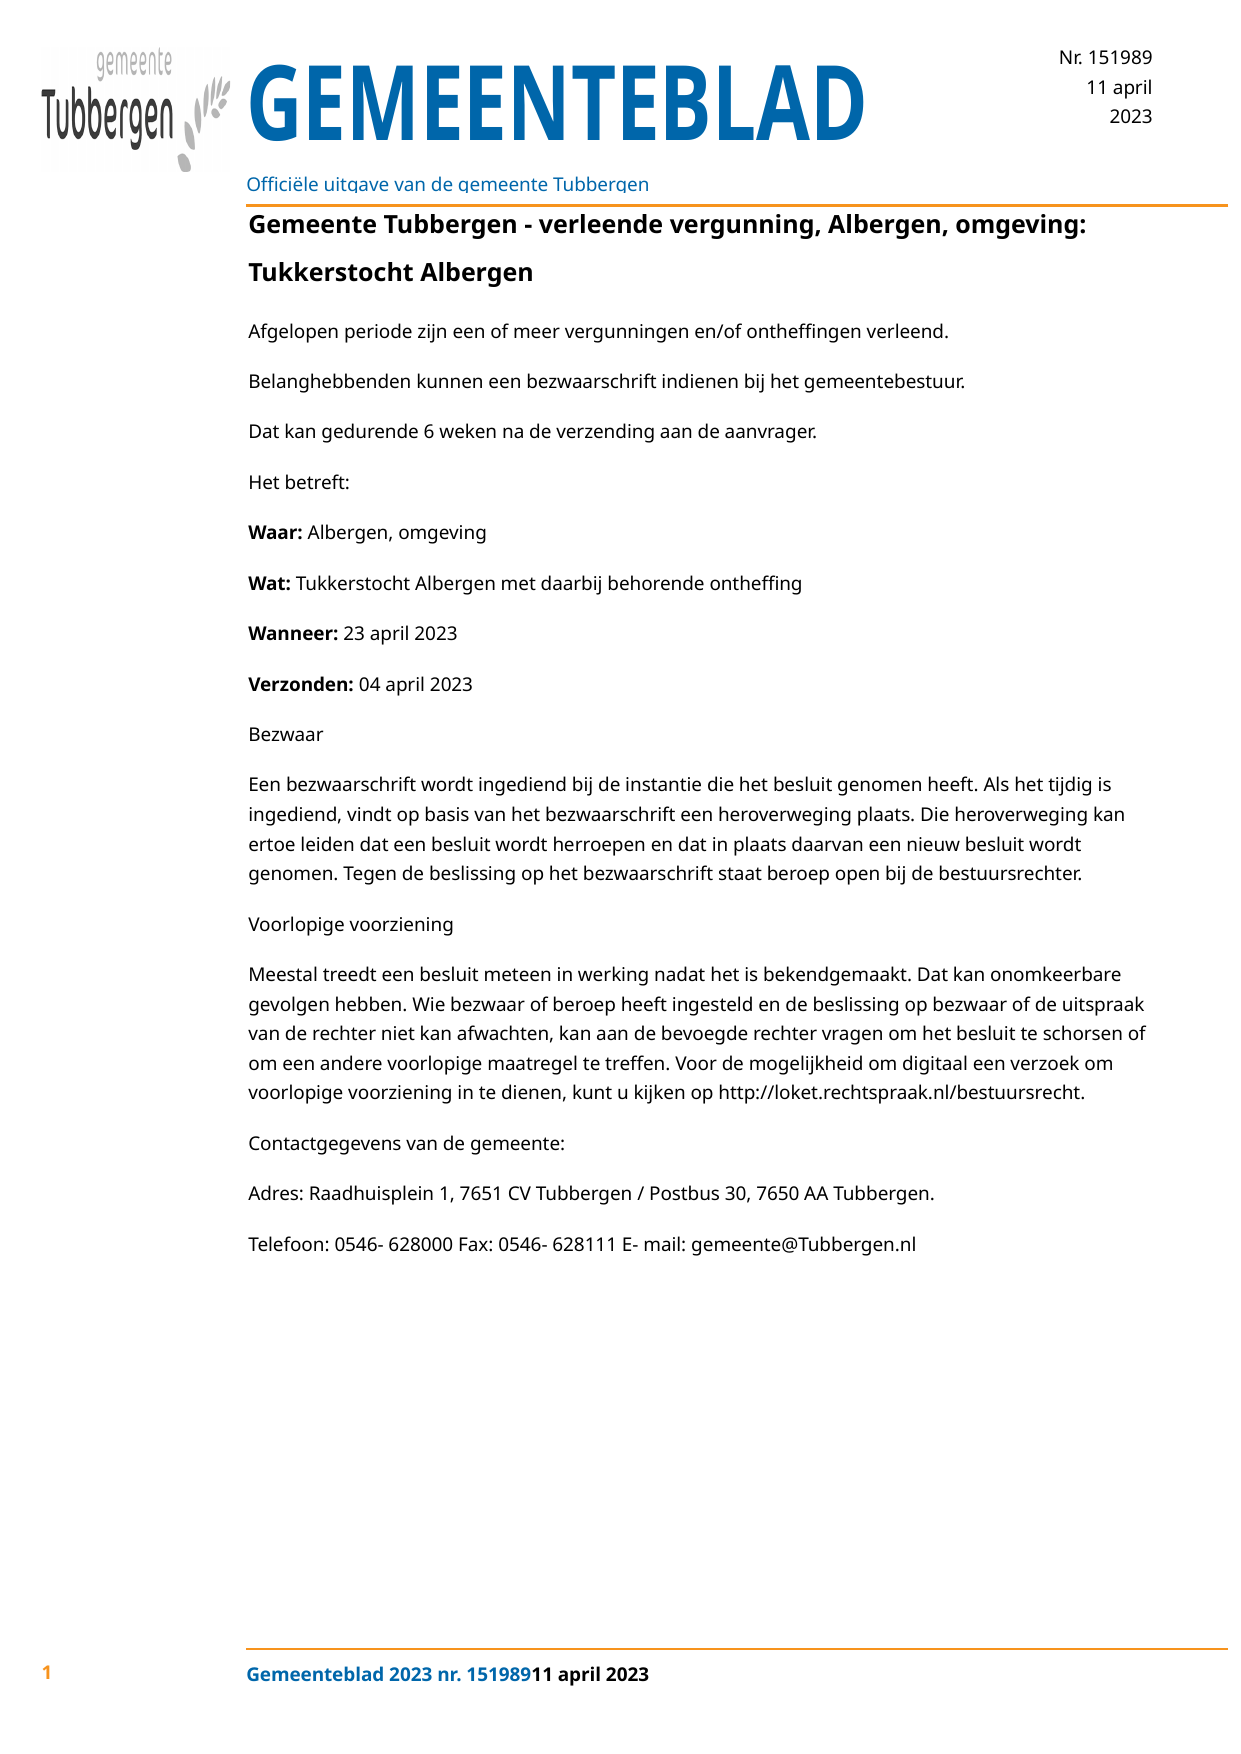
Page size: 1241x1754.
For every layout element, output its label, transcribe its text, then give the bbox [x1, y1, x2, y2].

text Waar: Albergen, omgeving [248, 519, 1152, 545]
text Telefoon: 0546- 628000 Fax: 0546- 628111 E- mail: gemeente@Tubbergen.nl [248, 1231, 1152, 1257]
text Het betreft: [248, 469, 1152, 495]
text Een bezwaarschrift wordt ingediend bij de instantie die het besluit genomen heeft. Als het tijdig is ingediend, vindt op basis van het bezwaarschrift een heroverweging plaats. Die heroverweging kan ertoe leiden dat een besluit wordt herroepen en dat in plaats daarvan een nieuw besluit wordt genomen. Tegen de beslissing op het bezwaarschrift staat beroep open bij de bestuursrechter. [248, 772, 1152, 886]
text Gemeente Tubbergen - verleende vergunning, Albergen, omgeving: Tukkerstocht Albergen [248, 207, 1152, 288]
text Wanneer: 23 april 2023 [248, 620, 1152, 646]
text Verzonden: 04 april 2023 [248, 671, 1152, 697]
text Dat kan gedurende 6 weken na de verzending aan de aanvrager. [248, 419, 1152, 444]
text Belanghebbenden kunnen een bezwaarschrift indienen bij het gemeentebestuur. [248, 368, 1152, 394]
text Meestal treedt een besluit meteen in werking nadat het is bekendgemaakt. Dat kan onomkeerbare gevolgen hebben. Wie bezwaar of beroep heeft ingesteld en de beslissing op bezwaar of de uitspraak van de rechter niet kan afwachten, kan aan de bevoegde rechter vragen om het besluit te schorsen of om een andere voorlopige maatregel te treffen. Voor de mogelijkheid om digitaal een verzoek om voorlopige voorziening in te dienen, kunt u kijken op http://loket.rechtspraak.nl/bestuursrecht. [248, 961, 1152, 1105]
text Adres: Raadhuisplein 1, 7651 CV Tubbergen / Postbus 30, 7650 AA Tubbergen. [248, 1180, 1152, 1206]
text Afgelopen periode zijn een of meer vergunningen en/of ontheffingen verleend. [248, 318, 1152, 344]
text Voorlopige voorziening [248, 911, 1152, 937]
text Contactgegevens van de gemeente: [248, 1130, 1152, 1156]
picture [41, 47, 231, 172]
text Bezwaar [248, 721, 1152, 747]
text Wat: Tukkerstocht Albergen met daarbij behorende ontheffing [248, 570, 1152, 596]
